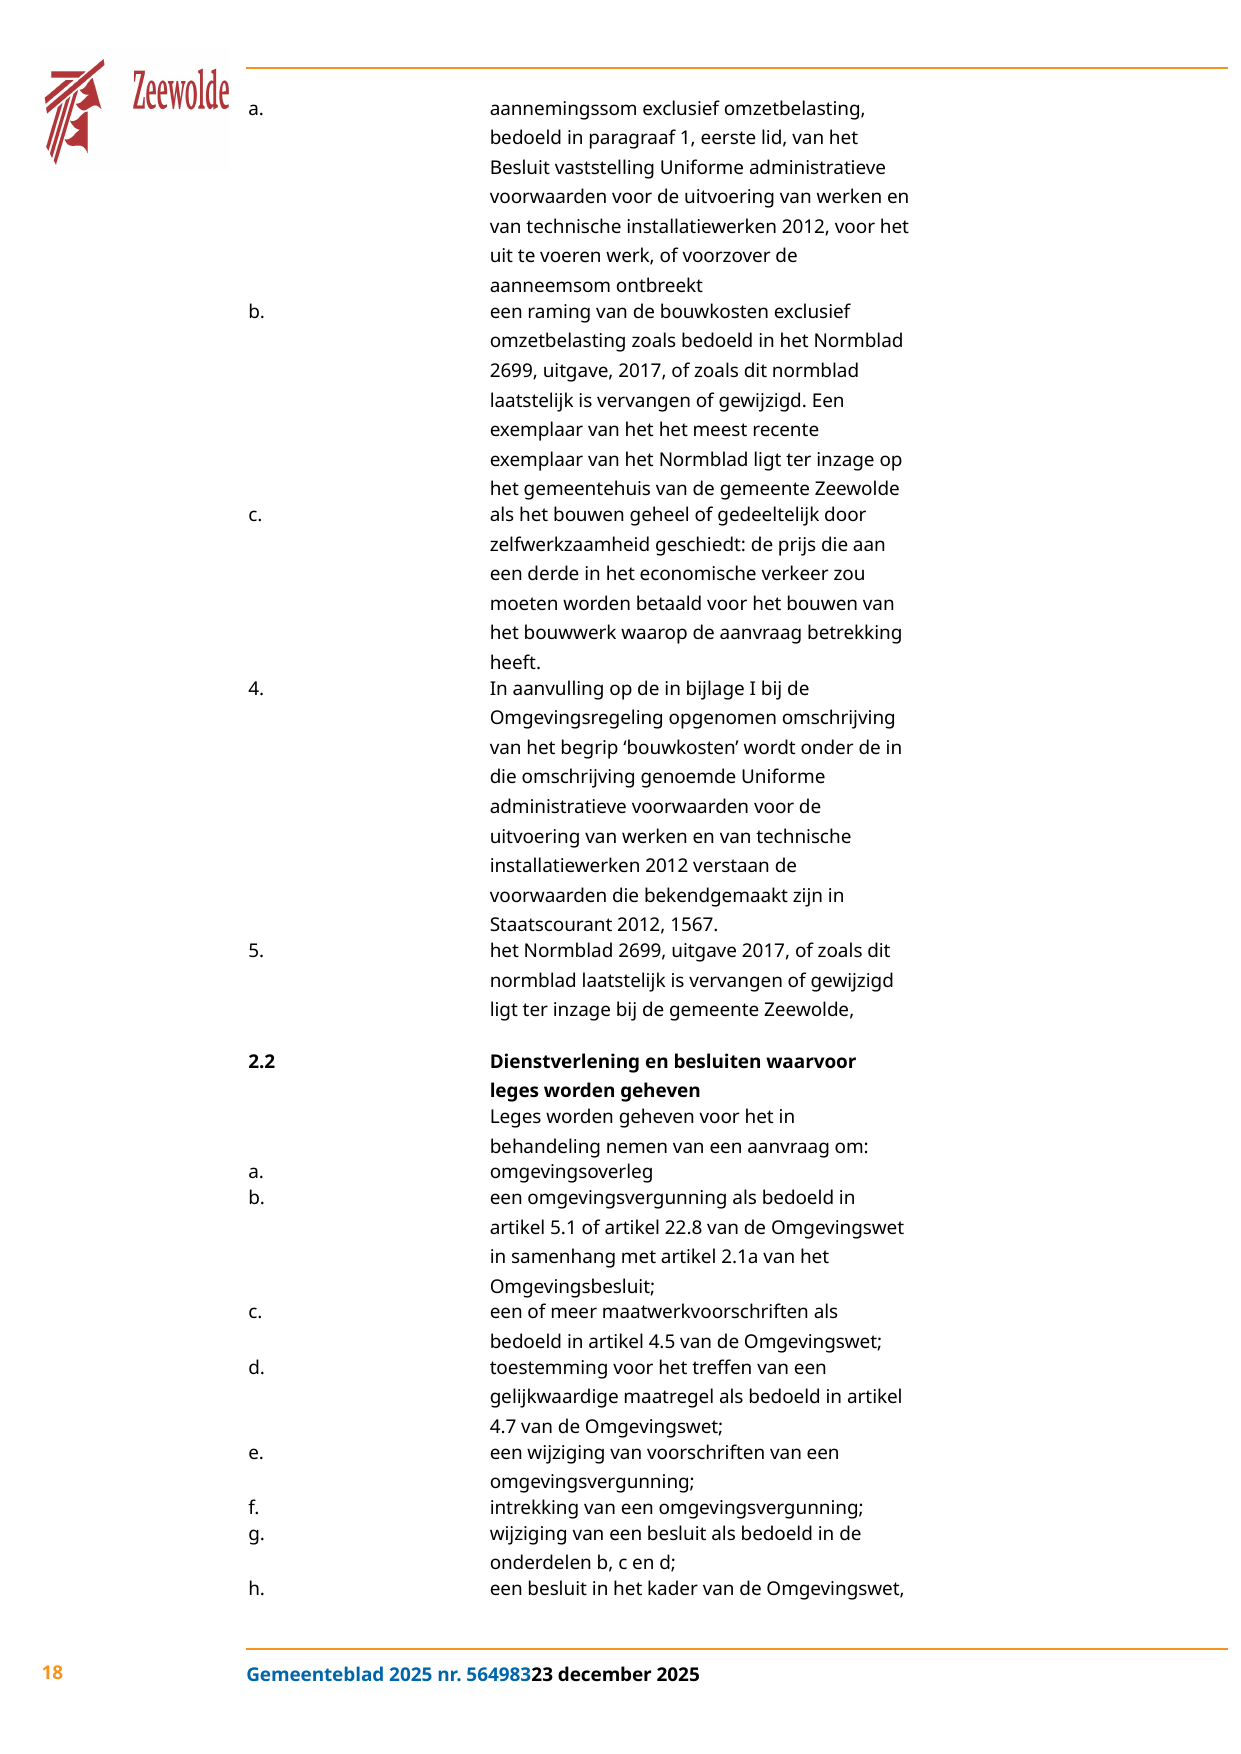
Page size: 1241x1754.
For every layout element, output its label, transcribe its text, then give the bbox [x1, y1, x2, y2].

table_cell [910, 95, 1152, 298]
table_cell 5. [248, 937, 489, 1022]
table_cell als het bouwen geheel of gedeeltelijk door zelfwerkzaamheid geschiedt: de prijs die aan een derde in het economische verkeer zou moeten worden betaald voor het bouwen van het bouwwerk waarop de aanvraag betrekking heeft. [490, 501, 910, 675]
table_cell a. [248, 95, 489, 298]
table_cell [910, 1520, 1152, 1575]
table_cell c. [248, 1299, 489, 1354]
table_cell 4. [248, 675, 489, 937]
table_cell [910, 1103, 1152, 1158]
picture [41, 47, 231, 172]
table_cell toestemming voor het treffen van een gelijkwaardige maatregel als bedoeld in artikel 4.7 van de Omgevingswet; [490, 1354, 910, 1439]
table_cell [910, 1354, 1152, 1439]
table_cell b. [248, 1184, 489, 1299]
table_cell [910, 1048, 1152, 1103]
table_cell [248, 1022, 489, 1048]
table_cell het Normblad 2699, uitgave 2017, of zoals dit normblad laatstelijk is vervangen of gewijzigd ligt ter inzage bij de gemeente Zeewolde, [490, 937, 910, 1022]
table_cell a. [248, 1159, 489, 1184]
table_cell d. [248, 1354, 489, 1439]
table_cell [910, 1575, 1152, 1601]
table_cell Dienstverlening en besluiten waarvoor leges worden geheven [490, 1048, 910, 1103]
table_cell f. [248, 1494, 489, 1520]
table_cell h. [248, 1575, 489, 1601]
table_cell [910, 1494, 1152, 1520]
table_cell [910, 298, 1152, 501]
table_cell In aanvulling op de in bijlage I bij de Omgevingsregeling opgenomen omschrijving van het begrip ‘bouwkosten’ wordt onder de in die omschrijving genoemde Uniforme administratieve voorwaarden voor de uitvoering van werken en van technische installatiewerken 2012 verstaan de voorwaarden die bekendgemaakt zijn in Staatscourant 2012, 1567. [490, 675, 910, 937]
table_cell g. [248, 1520, 489, 1575]
table_cell [910, 1184, 1152, 1299]
table_cell [910, 1022, 1152, 1048]
table_cell 2.2 [248, 1048, 489, 1103]
table_cell een wijziging van voorschriften van een omgevingsvergunning; [490, 1439, 910, 1494]
table_cell [910, 1439, 1152, 1494]
table_cell Leges worden geheven voor het in behandeling nemen van een aanvraag om: [490, 1103, 910, 1158]
table_cell e. [248, 1439, 489, 1494]
table_cell wijziging van een besluit als bedoeld in de onderdelen b, c en d; [490, 1520, 910, 1575]
table_cell omgevingsoverleg [490, 1159, 910, 1184]
table_cell c. [248, 501, 489, 675]
table_cell [248, 1103, 489, 1158]
table_cell [910, 675, 1152, 937]
table_cell [910, 1159, 1152, 1184]
table_cell b. [248, 298, 489, 501]
table_cell [910, 1299, 1152, 1354]
table_cell een omgevingsvergunning als bedoeld in artikel 5.1 of artikel 22.8 van de Omgevingswet in samenhang met artikel 2.1a van het Omgevingsbesluit; [490, 1184, 910, 1299]
table_cell [910, 501, 1152, 675]
table_cell [490, 1022, 910, 1048]
table_cell [910, 937, 1152, 1022]
table_cell intrekking van een omgevingsvergunning; [490, 1494, 910, 1520]
table_cell aannemingssom exclusief omzetbelasting, bedoeld in paragraaf 1, eerste lid, van het Besluit vaststelling Uniforme administratieve voorwaarden voor de uitvoering van werken en van technische installatiewerken 2012, voor het uit te voeren werk, of voorzover de aanneemsom ontbreekt [490, 95, 910, 298]
table_cell een besluit in het kader van de Omgevingswet, [490, 1575, 910, 1601]
table_cell een of meer maatwerkvoorschriften als bedoeld in artikel 4.5 van de Omgevingswet; [490, 1299, 910, 1354]
table_cell een raming van de bouwkosten exclusief omzetbelasting zoals bedoeld in het Normblad 2699, uitgave, 2017, of zoals dit normblad laatstelijk is vervangen of gewijzigd. Een exemplaar van het het meest recente exemplaar van het Normblad ligt ter inzage op het gemeentehuis van de gemeente Zeewolde [490, 298, 910, 501]
